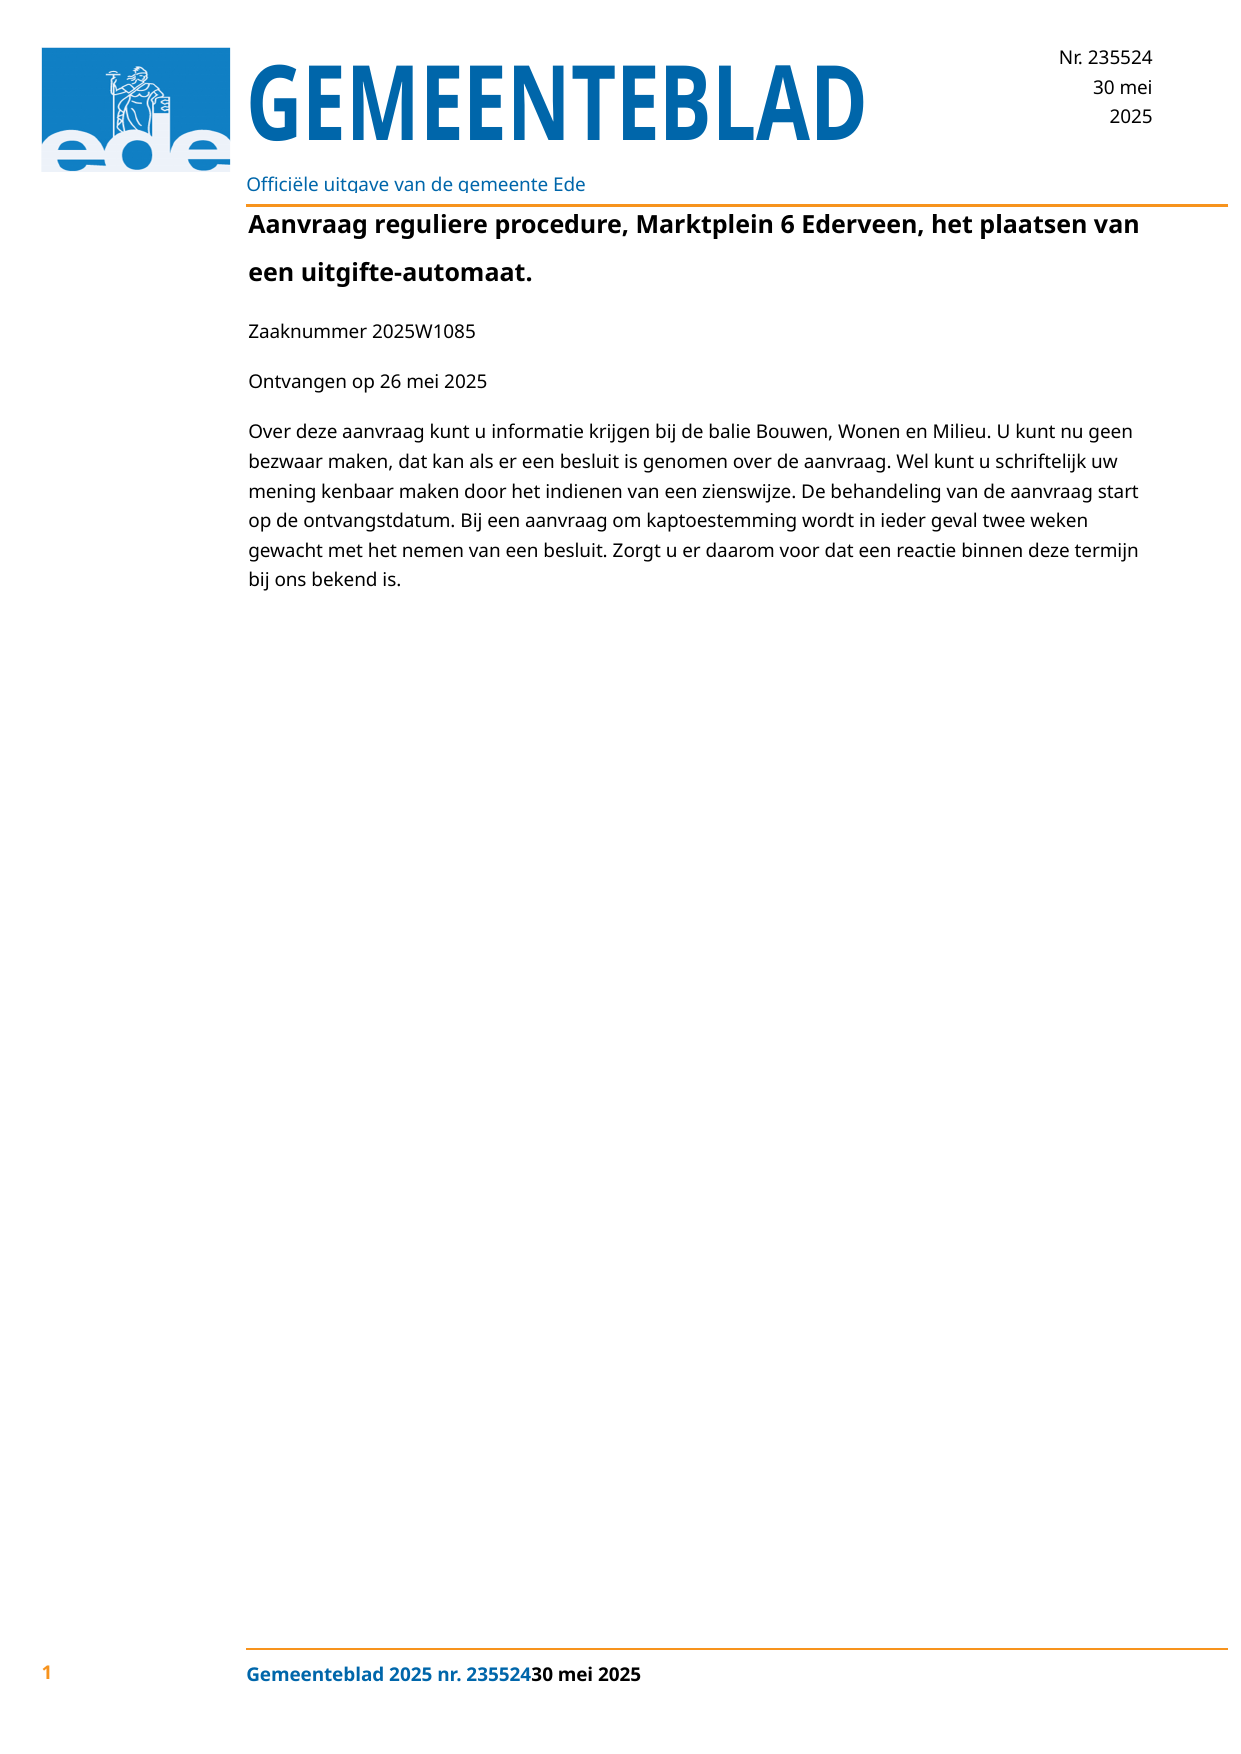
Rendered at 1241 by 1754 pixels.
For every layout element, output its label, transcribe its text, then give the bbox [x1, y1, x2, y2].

text Ontvangen op 26 mei 2025 [248, 368, 1152, 394]
text Aanvraag reguliere procedure, Marktplein 6 Ederveen, het plaatsen van een uitgifte-automaat. [248, 207, 1152, 288]
text Zaaknummer 2025W1085 [248, 318, 1152, 344]
text Over deze aanvraag kunt u informatie krijgen bij de balie Bouwen, Wonen en Milieu. U kunt nu geen bezwaar maken, dat kan als er een besluit is genomen over de aanvraag. Wel kunt u schriftelijk uw mening kenbaar maken door het indienen van een zienswijze. De behandeling van de aanvraag start op de ontvangstdatum. Bij een aanvraag om kaptoestemming wordt in ieder geval twee weken gewacht met het nemen van een besluit. Zorgt u er daarom voor dat een reactie binnen deze termijn bij ons bekend is. [248, 419, 1152, 592]
picture [41, 47, 231, 172]
